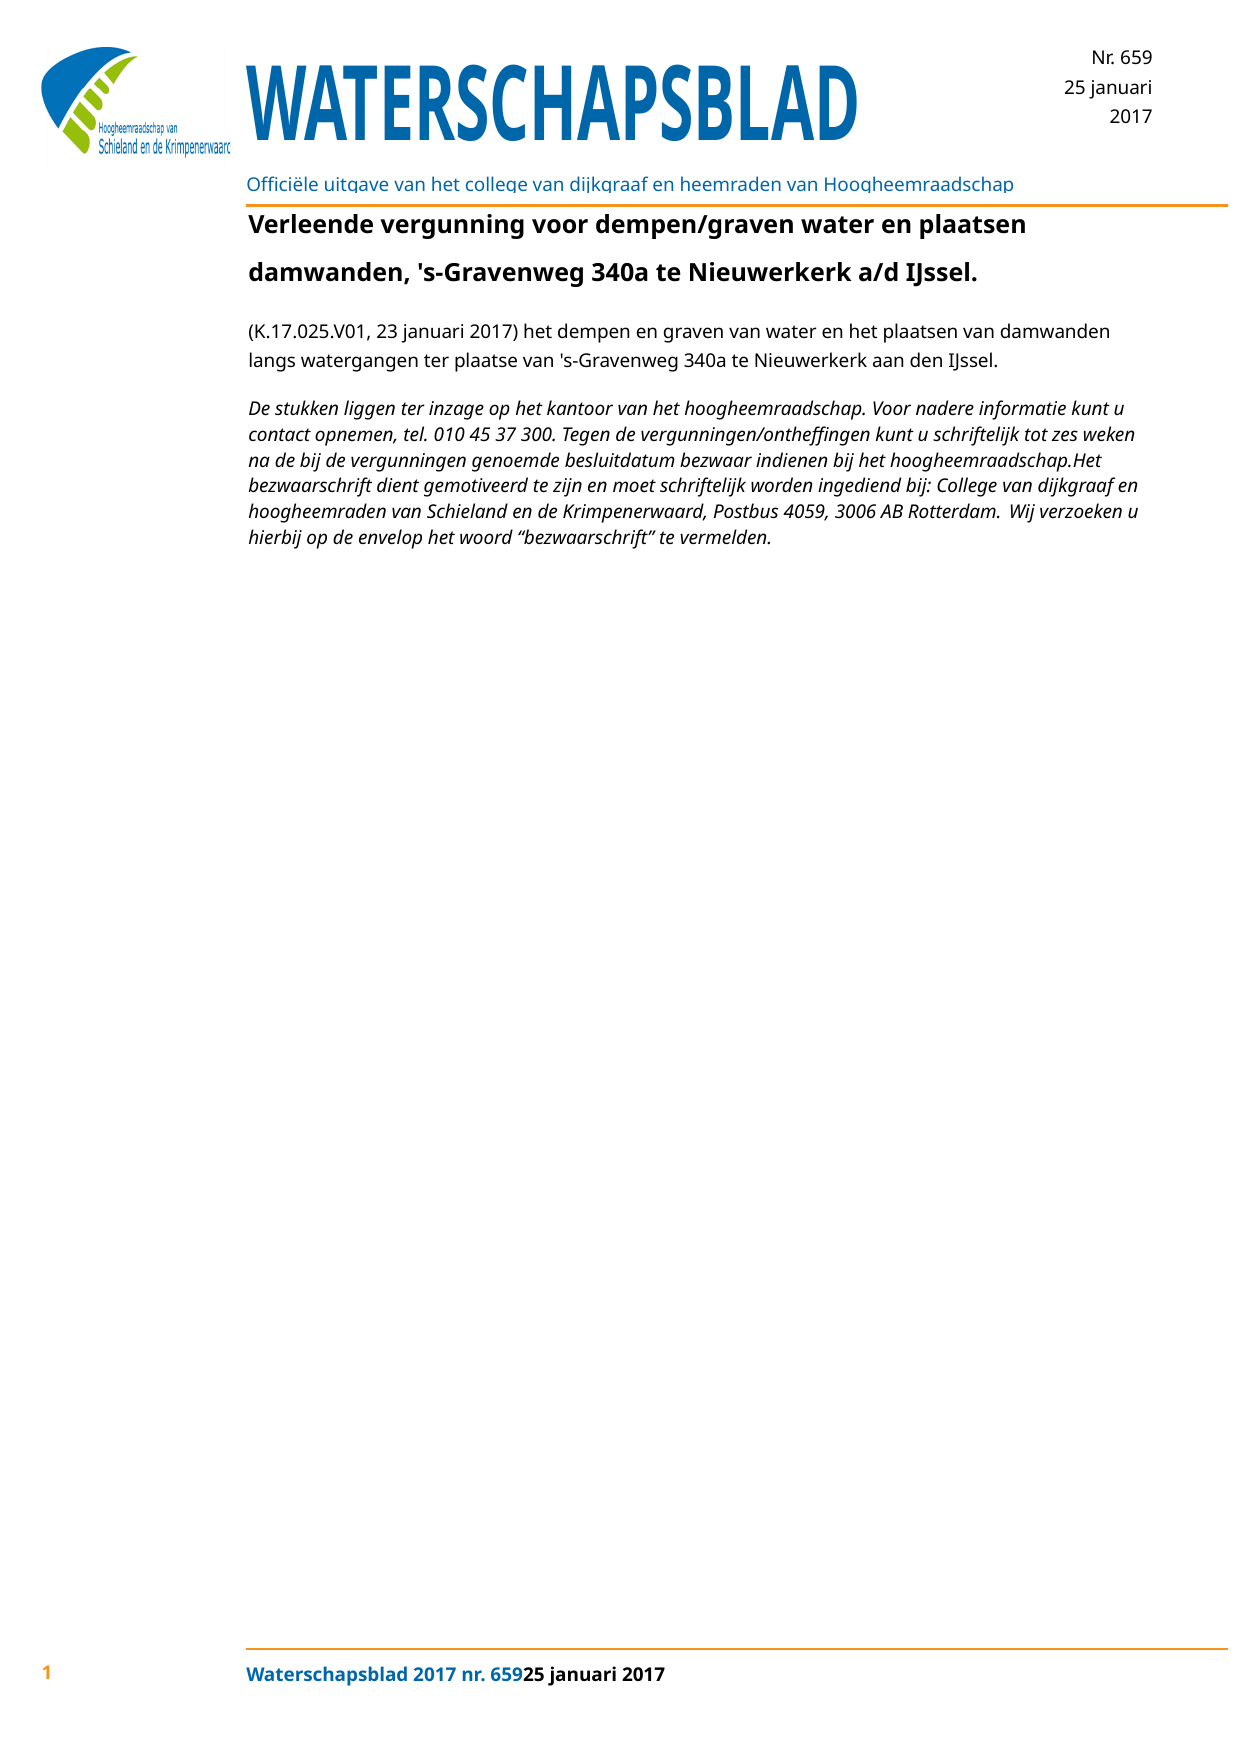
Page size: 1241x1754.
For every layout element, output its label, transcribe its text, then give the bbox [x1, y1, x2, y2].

picture [41, 47, 231, 172]
text Verleende vergunning voor dempen/graven water en plaatsen damwanden, 's-Gravenweg 340a te Nieuwerkerk a/d IJssel. [248, 207, 1152, 288]
text (K.17.025.V01, 23 januari 2017) het dempen en graven van water en het plaatsen van damwanden langs watergangen ter plaatse van 's-Gravenweg 340a te Nieuwerkerk aan den IJssel. [248, 318, 1152, 373]
text De stukken liggen ter inzage op het kantoor van het hoogheemraadschap. Voor nadere informatie kunt u contact opnemen, tel. 010 45 37 300. Tegen de vergunningen/ontheffingen kunt u schriftelijk tot zes weken na de bij de vergunningen genoemde besluitdatum bezwaar indienen bij het hoogheemraadschap.Het bezwaarschrift dient gemotiveerd te zijn en moet schriftelijk worden ingediend bij: College van dijkgraaf en hoogheemraden van Schieland en de Krimpenerwaard, Postbus 4059, 3006 AB Rotterdam. Wij verzoeken u hierbij op de envelop het woord “bezwaarschrift” te vermelden. [248, 395, 1152, 550]
